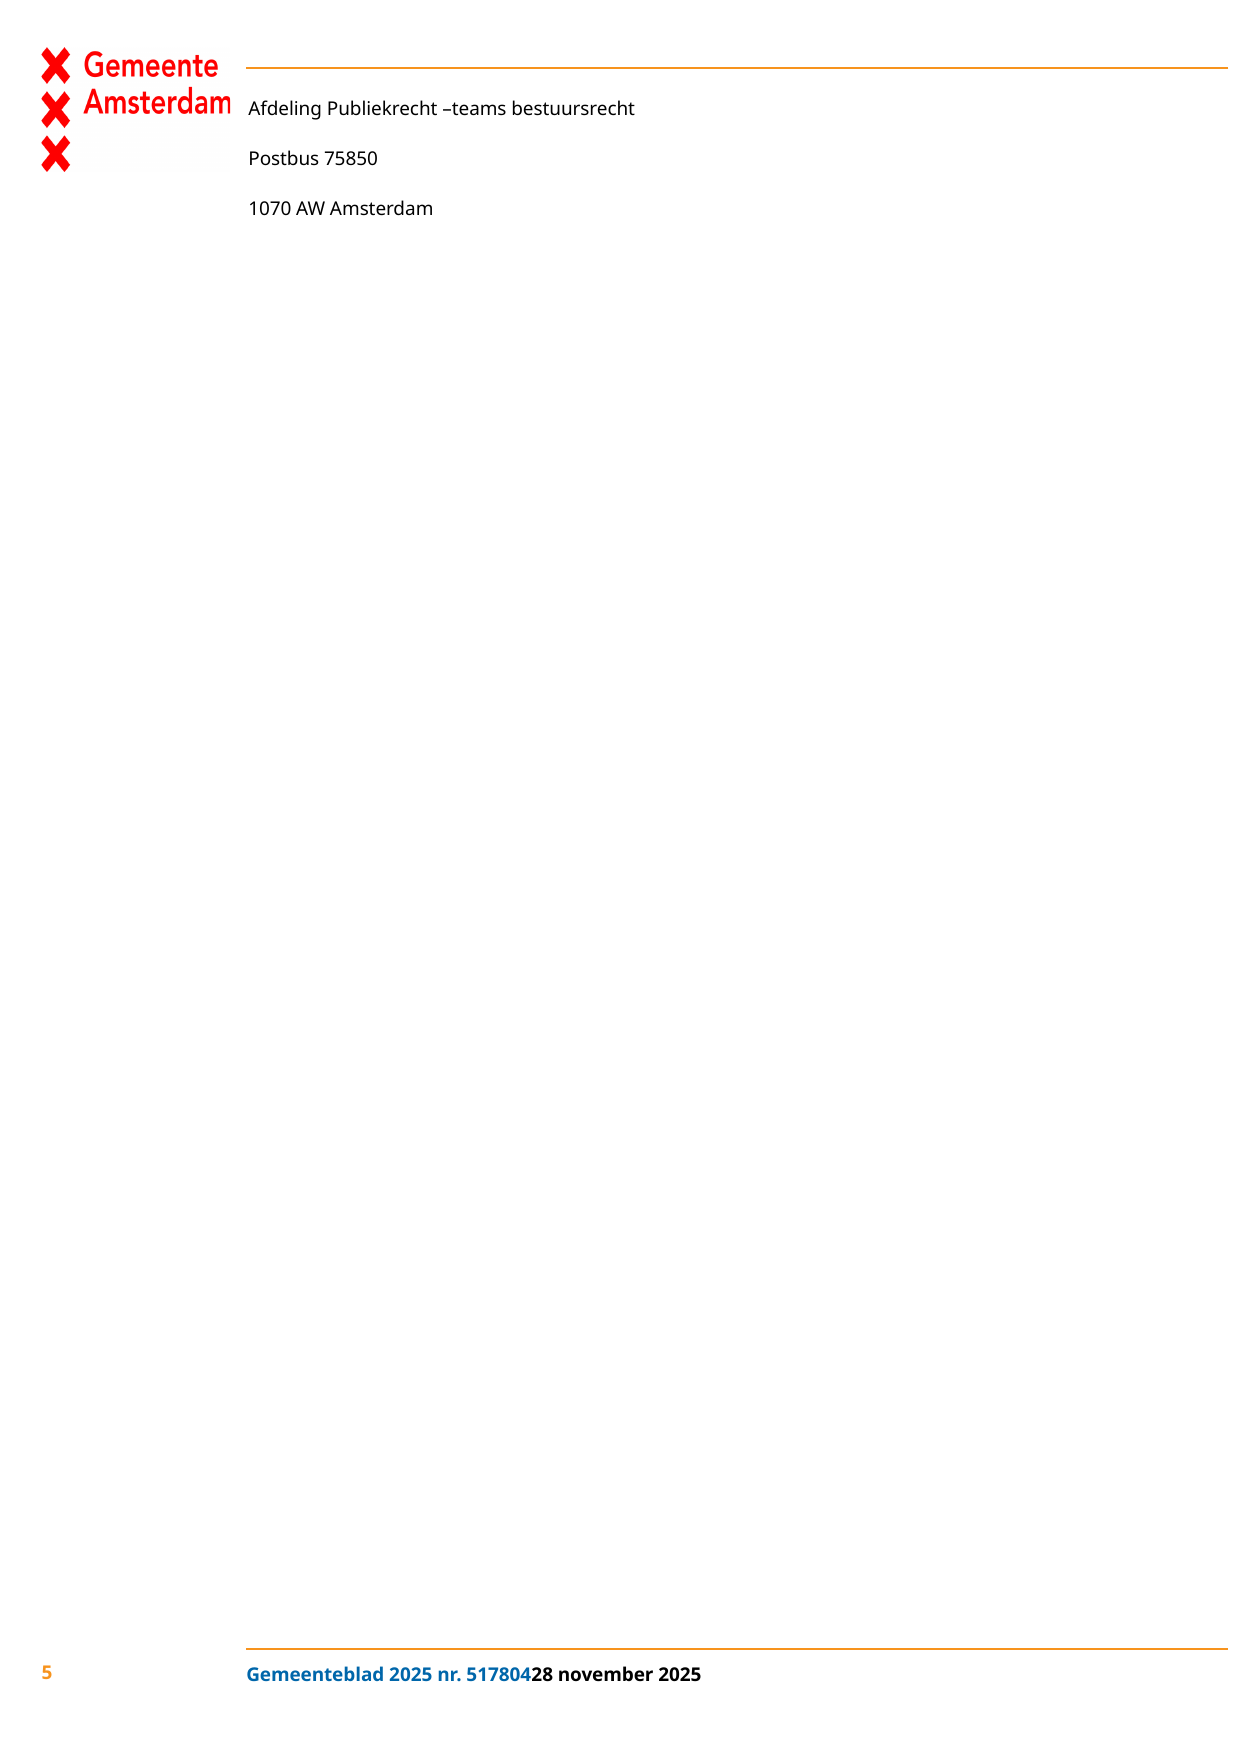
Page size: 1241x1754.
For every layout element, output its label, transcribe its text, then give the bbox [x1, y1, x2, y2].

text Afdeling Publiekrecht –teams bestuursrecht [248, 95, 1152, 121]
picture [41, 47, 231, 172]
text 1070 AW Amsterdam [248, 196, 1152, 221]
text Postbus 75850 [248, 145, 1152, 171]
